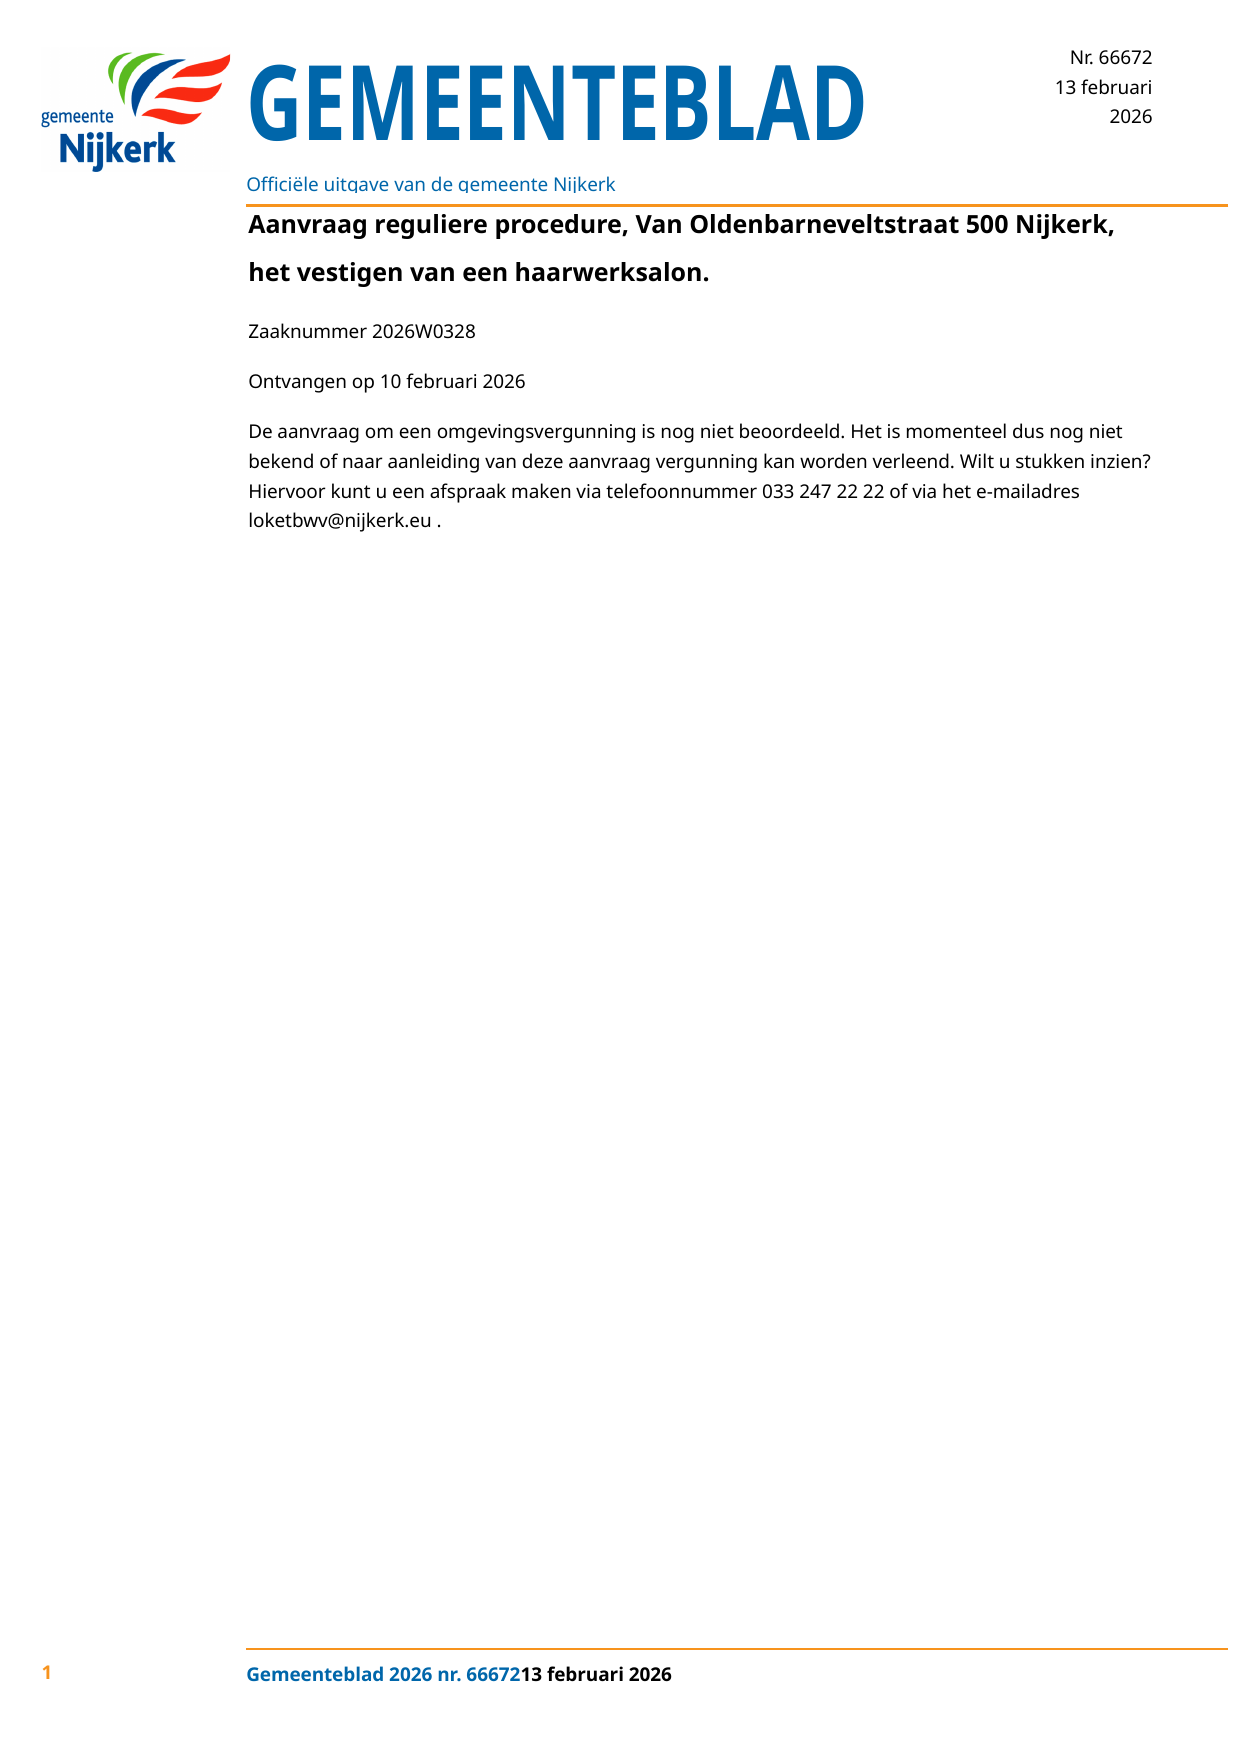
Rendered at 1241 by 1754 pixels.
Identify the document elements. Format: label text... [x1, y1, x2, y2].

text Zaaknummer 2026W0328 [248, 318, 1152, 344]
text Ontvangen op 10 februari 2026 [248, 368, 1152, 394]
picture [41, 47, 231, 172]
text De aanvraag om een omgevingsvergunning is nog niet beoordeeld. Het is momenteel dus nog niet bekend of naar aanleiding van deze aanvraag vergunning kan worden verleend. Wilt u stukken inzien? Hiervoor kunt u een afspraak maken via telefoonnummer 033 247 22 22 of via het e-mailadres loketbwv@nijkerk.eu . [248, 419, 1152, 533]
text Aanvraag reguliere procedure, Van Oldenbarneveltstraat 500 Nijkerk, het vestigen van een haarwerksalon. [248, 207, 1152, 288]
